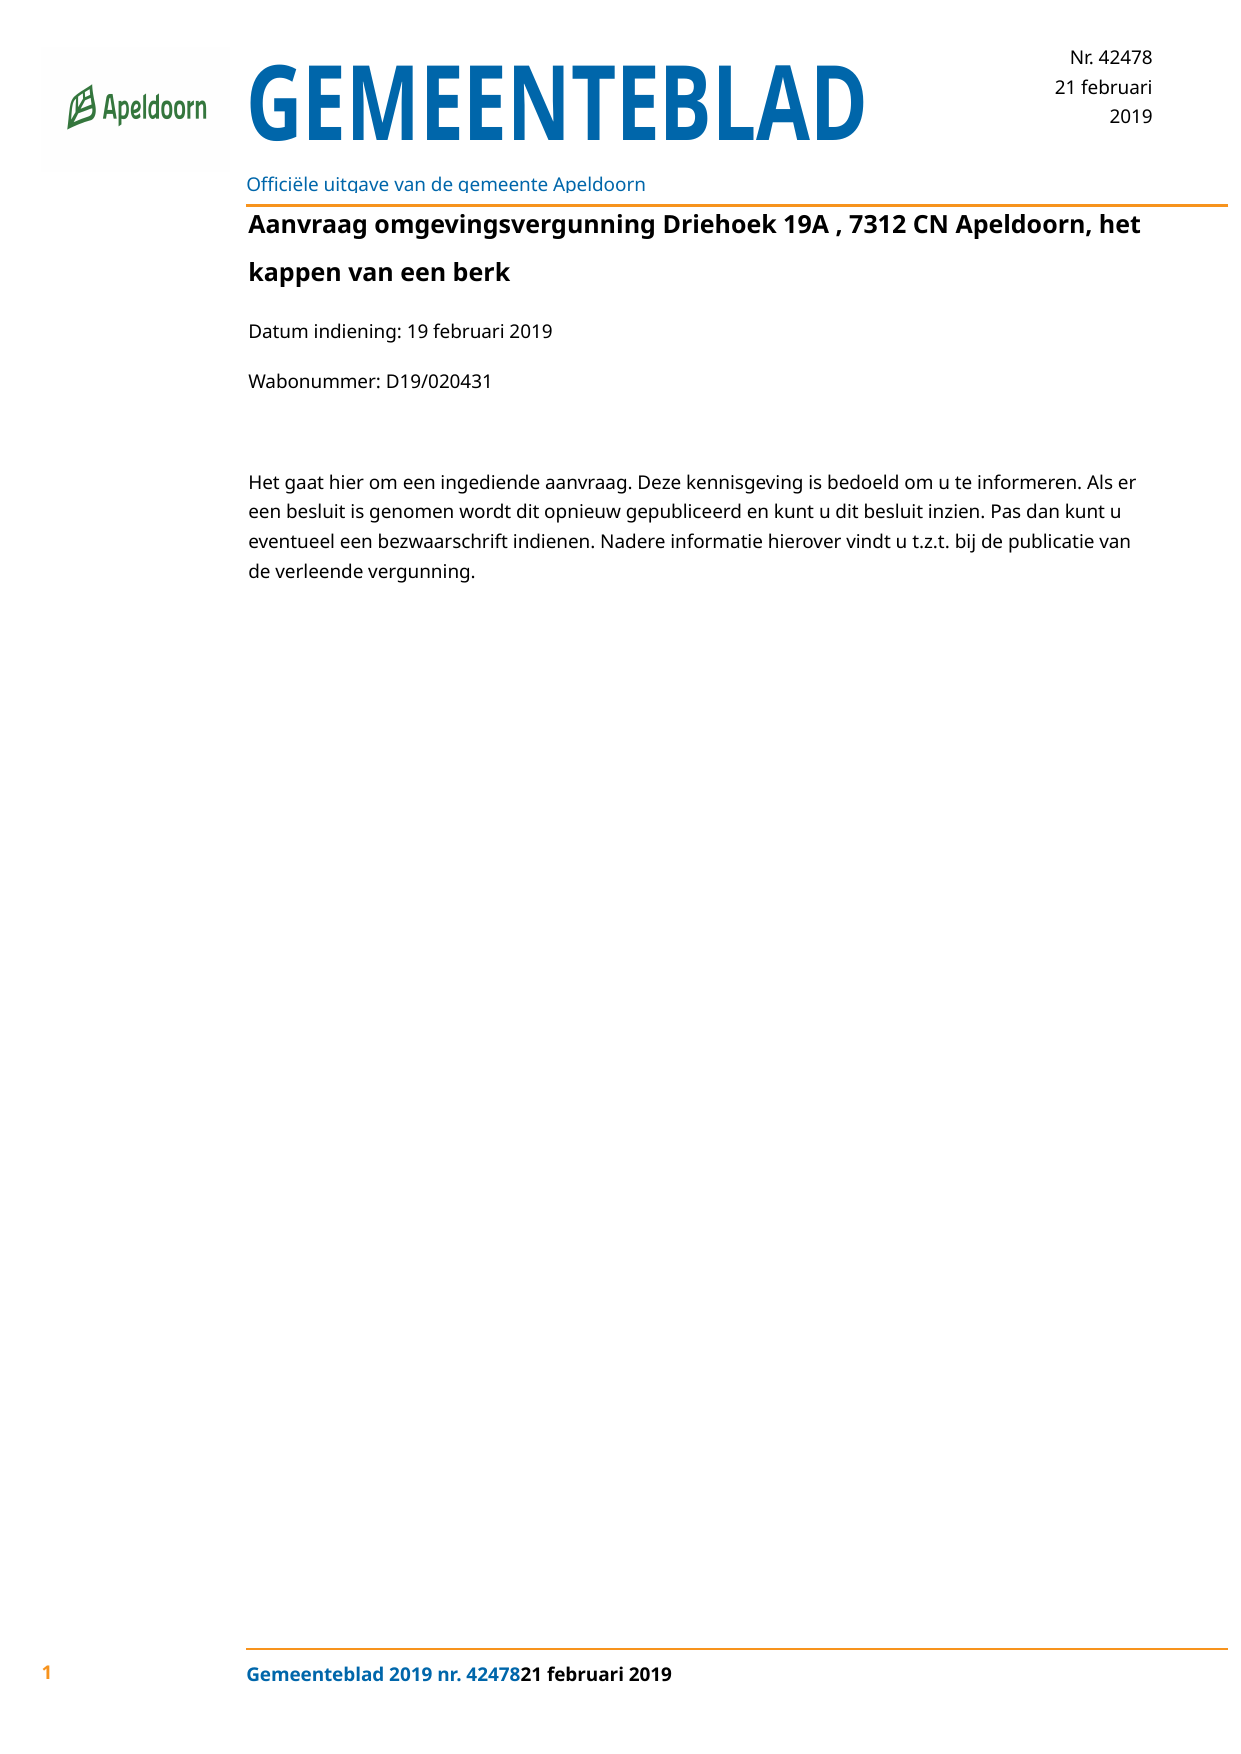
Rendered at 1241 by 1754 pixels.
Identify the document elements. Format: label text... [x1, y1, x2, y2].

text Aanvraag omgevingsvergunning Driehoek 19A , 7312 CN Apeldoorn, het kappen van een berk [248, 207, 1152, 288]
text Datum indiening: 19 februari 2019 [248, 318, 1152, 344]
text Wabonummer: D19/020431 [248, 368, 1152, 394]
picture [41, 47, 231, 172]
text Het gaat hier om een ingediende aanvraag. Deze kennisgeving is bedoeld om u te informeren. Als er een besluit is genomen wordt dit opnieuw gepubliceerd en kunt u dit besluit inzien. Pas dan kunt u eventueel een bezwaarschrift indienen. Nadere informatie hierover vindt u t.z.t. bij de publicatie van de verleende vergunning. [248, 469, 1152, 584]
